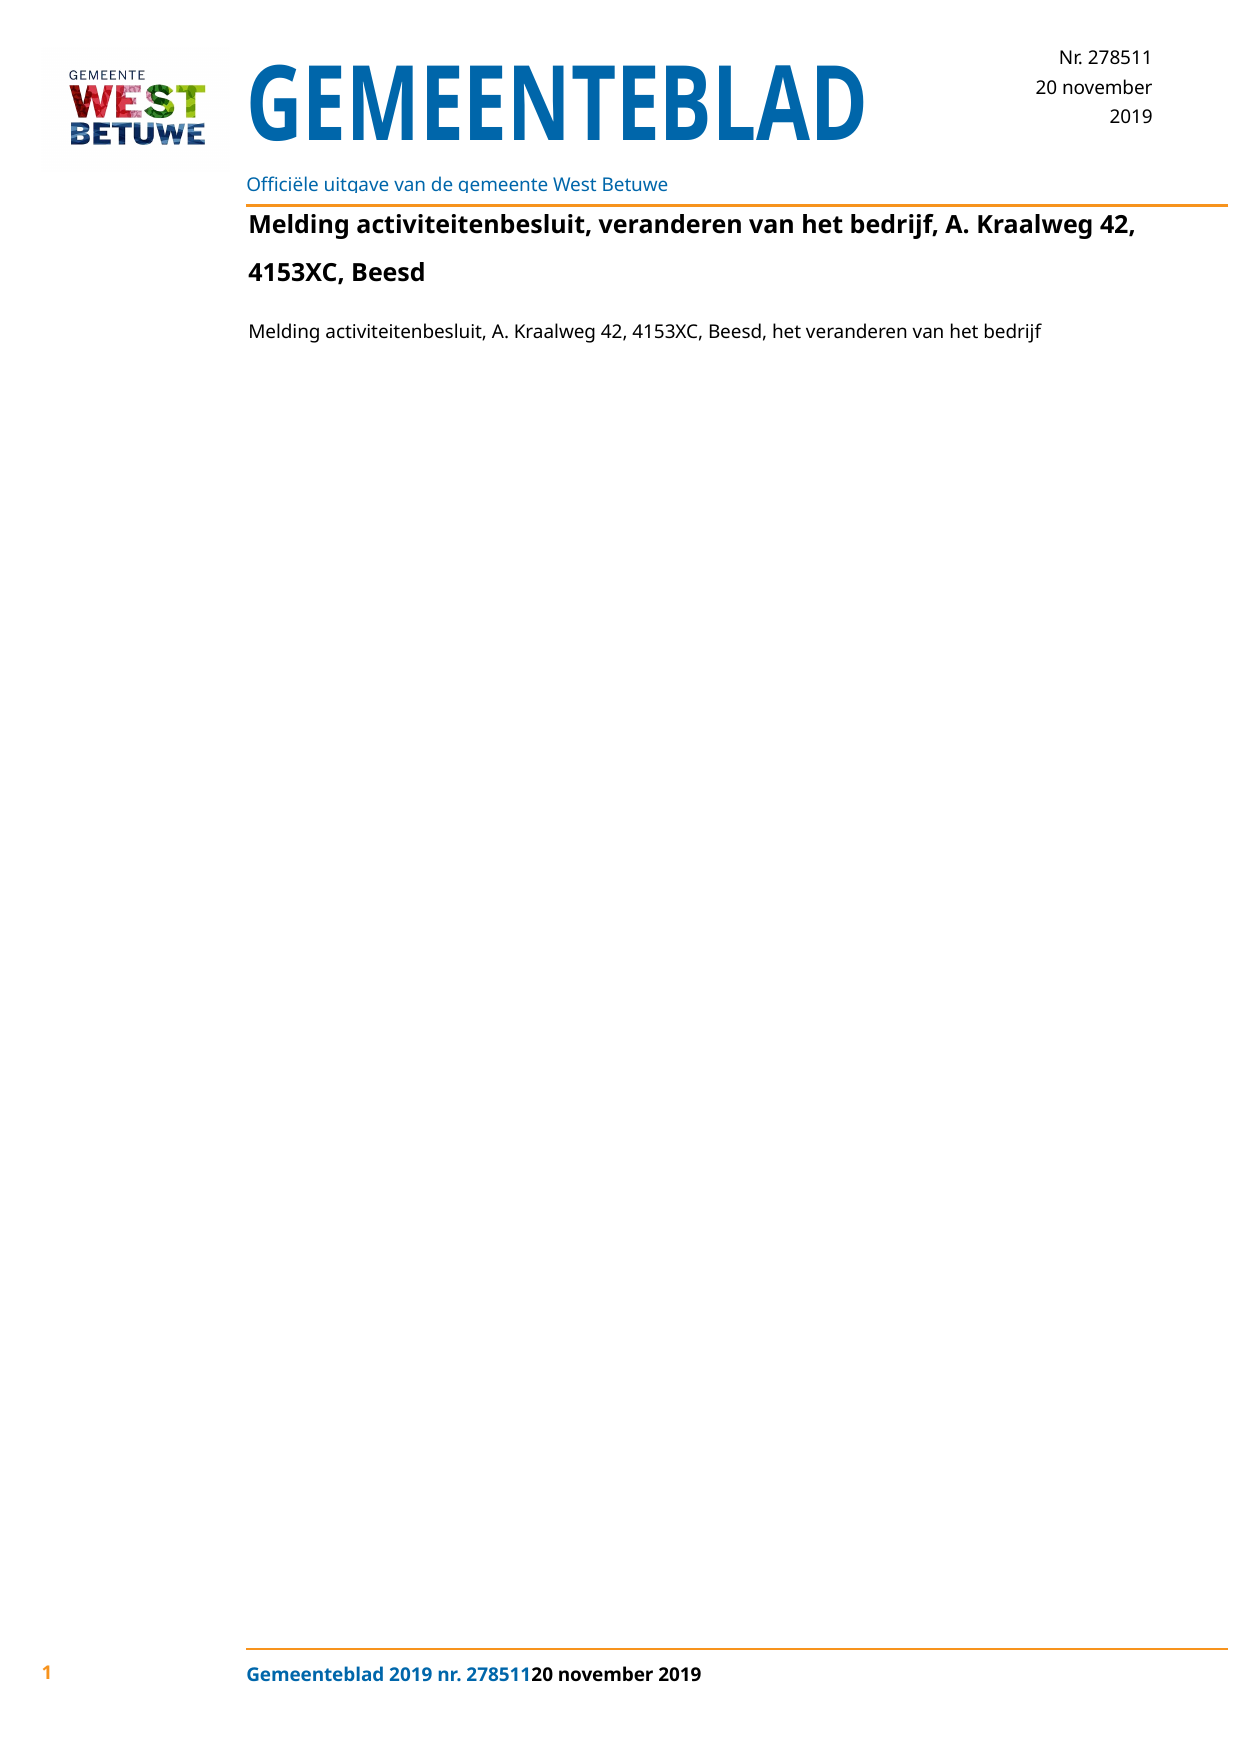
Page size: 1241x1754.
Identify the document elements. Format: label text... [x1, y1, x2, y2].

picture [41, 47, 231, 172]
text Melding activiteitenbesluit, A. Kraalweg 42, 4153XC, Beesd, het veranderen van het bedrijf [248, 318, 1152, 344]
text Melding activiteitenbesluit, veranderen van het bedrijf, A. Kraalweg 42, 4153XC, Beesd [248, 207, 1152, 288]
